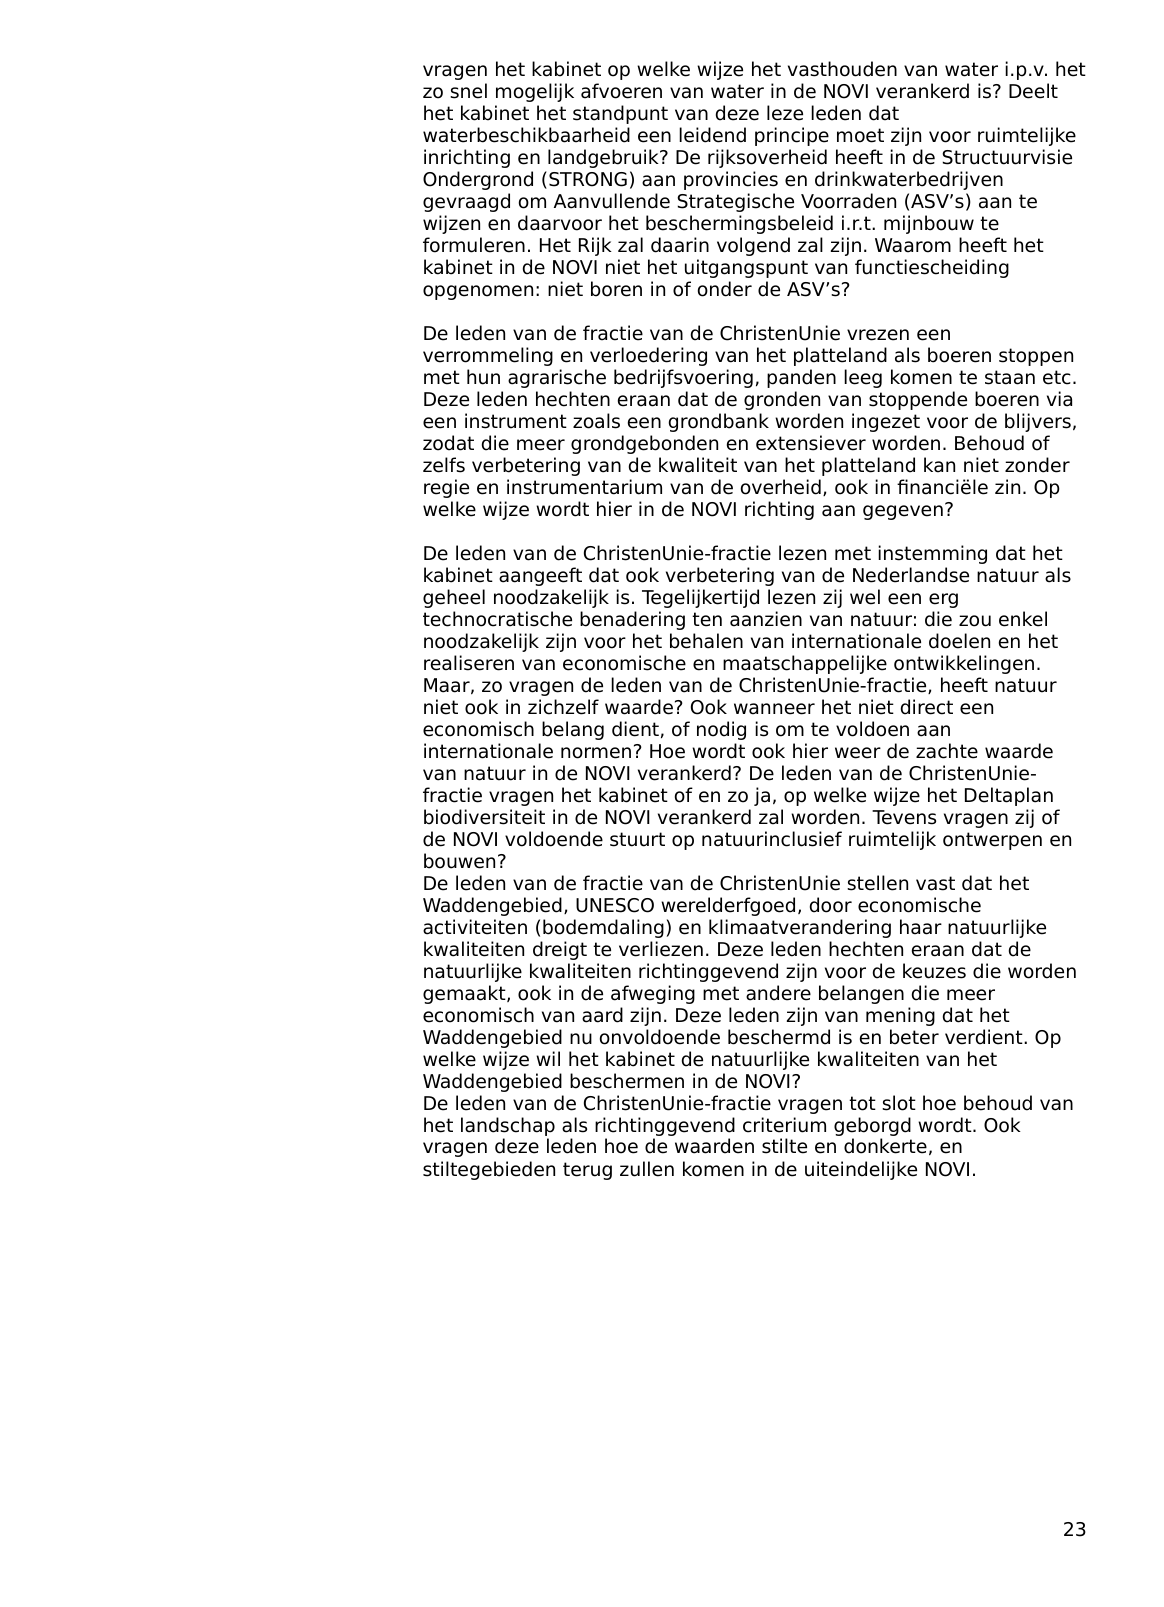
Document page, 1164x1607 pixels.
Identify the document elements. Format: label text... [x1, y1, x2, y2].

text De leden van de ChristenUnie-fractie lezen met instemming dat het kabinet aangeeft dat ook verbetering van de Nederlandse natuur als geheel noodzakelijk is. Tegelijkertijd lezen zij wel een erg technocratische benadering ten aanzien van natuur: die zou enkel noodzakelijk zijn voor het behalen van internationale doelen en het realiseren van economische en maatschappelijke ontwikkelingen. Maar, zo vragen de leden van de ChristenUnie-fractie, heeft natuur niet ook in zichzelf waarde? Ook wanneer het niet direct een economisch belang dient, of nodig is om te voldoen aan internationale normen? Hoe wordt ook hier weer de zachte waarde van natuur in de NOVI verankerd? De leden van de ChristenUnie-fractie vragen het kabinet of en zo ja, op welke wijze het Deltaplan biodiversiteit in de NOVI verankerd zal worden. Tevens vragen zij of de NOVI voldoende stuurt op natuurinclusief ruimtelijk ontwerpen en bouwen? [422, 543, 1087, 873]
text vragen het kabinet op welke wijze het vasthouden van water i.p.v. het zo snel mogelijk afvoeren van water in de NOVI verankerd is? Deelt het kabinet het standpunt van deze leze leden dat waterbeschikbaarheid een leidend principe moet zijn voor ruimtelijke inrichting en landgebruik? De rijksoverheid heeft in de Structuurvisie Ondergrond (STRONG) aan provincies en drinkwaterbedrijven gevraagd om Aanvullende Strategische Voorraden (ASV’s) aan te wijzen en daarvoor het beschermingsbeleid i.r.t. mijnbouw te formuleren. Het Rijk zal daarin volgend zal zijn. Waarom heeft het kabinet in de NOVI niet het uitgangspunt van functiescheiding opgenomen: niet boren in of onder de ASV’s? [422, 59, 1087, 301]
text De leden van de fractie van de ChristenUnie vrezen een verrommeling en verloedering van het platteland als boeren stoppen met hun agrarische bedrijfsvoering, panden leeg komen te staan etc. Deze leden hechten eraan dat de gronden van stoppende boeren via een instrument zoals een grondbank worden ingezet voor de blijvers, zodat die meer grondgebonden en extensiever worden. Behoud of zelfs verbetering van de kwaliteit van het platteland kan niet zonder regie en instrumentarium van de overheid, ook in financiële zin. Op welke wijze wordt hier in de NOVI richting aan gegeven? [422, 323, 1087, 521]
text De leden van de ChristenUnie-fractie vragen tot slot hoe behoud van het landschap als richtinggevend criterium geborgd wordt. Ook vragen deze leden hoe de waarden stilte en donkerte, en stiltegebieden terug zullen komen in de uiteindelijke NOVI. [422, 1092, 1087, 1180]
text De leden van de fractie van de ChristenUnie stellen vast dat het Waddengebied, UNESCO werelderfgoed, door economische activiteiten (bodemdaling) en klimaatverandering haar natuurlijke kwaliteiten dreigt te verliezen. Deze leden hechten eraan dat de natuurlijke kwaliteiten richtinggevend zijn voor de keuzes die worden gemaakt, ook in de afweging met andere belangen die meer economisch van aard zijn. Deze leden zijn van mening dat het Waddengebied nu onvoldoende beschermd is en beter verdient. Op welke wijze wil het kabinet de natuurlijke kwaliteiten van het Waddengebied beschermen in de NOVI? [422, 873, 1087, 1092]
